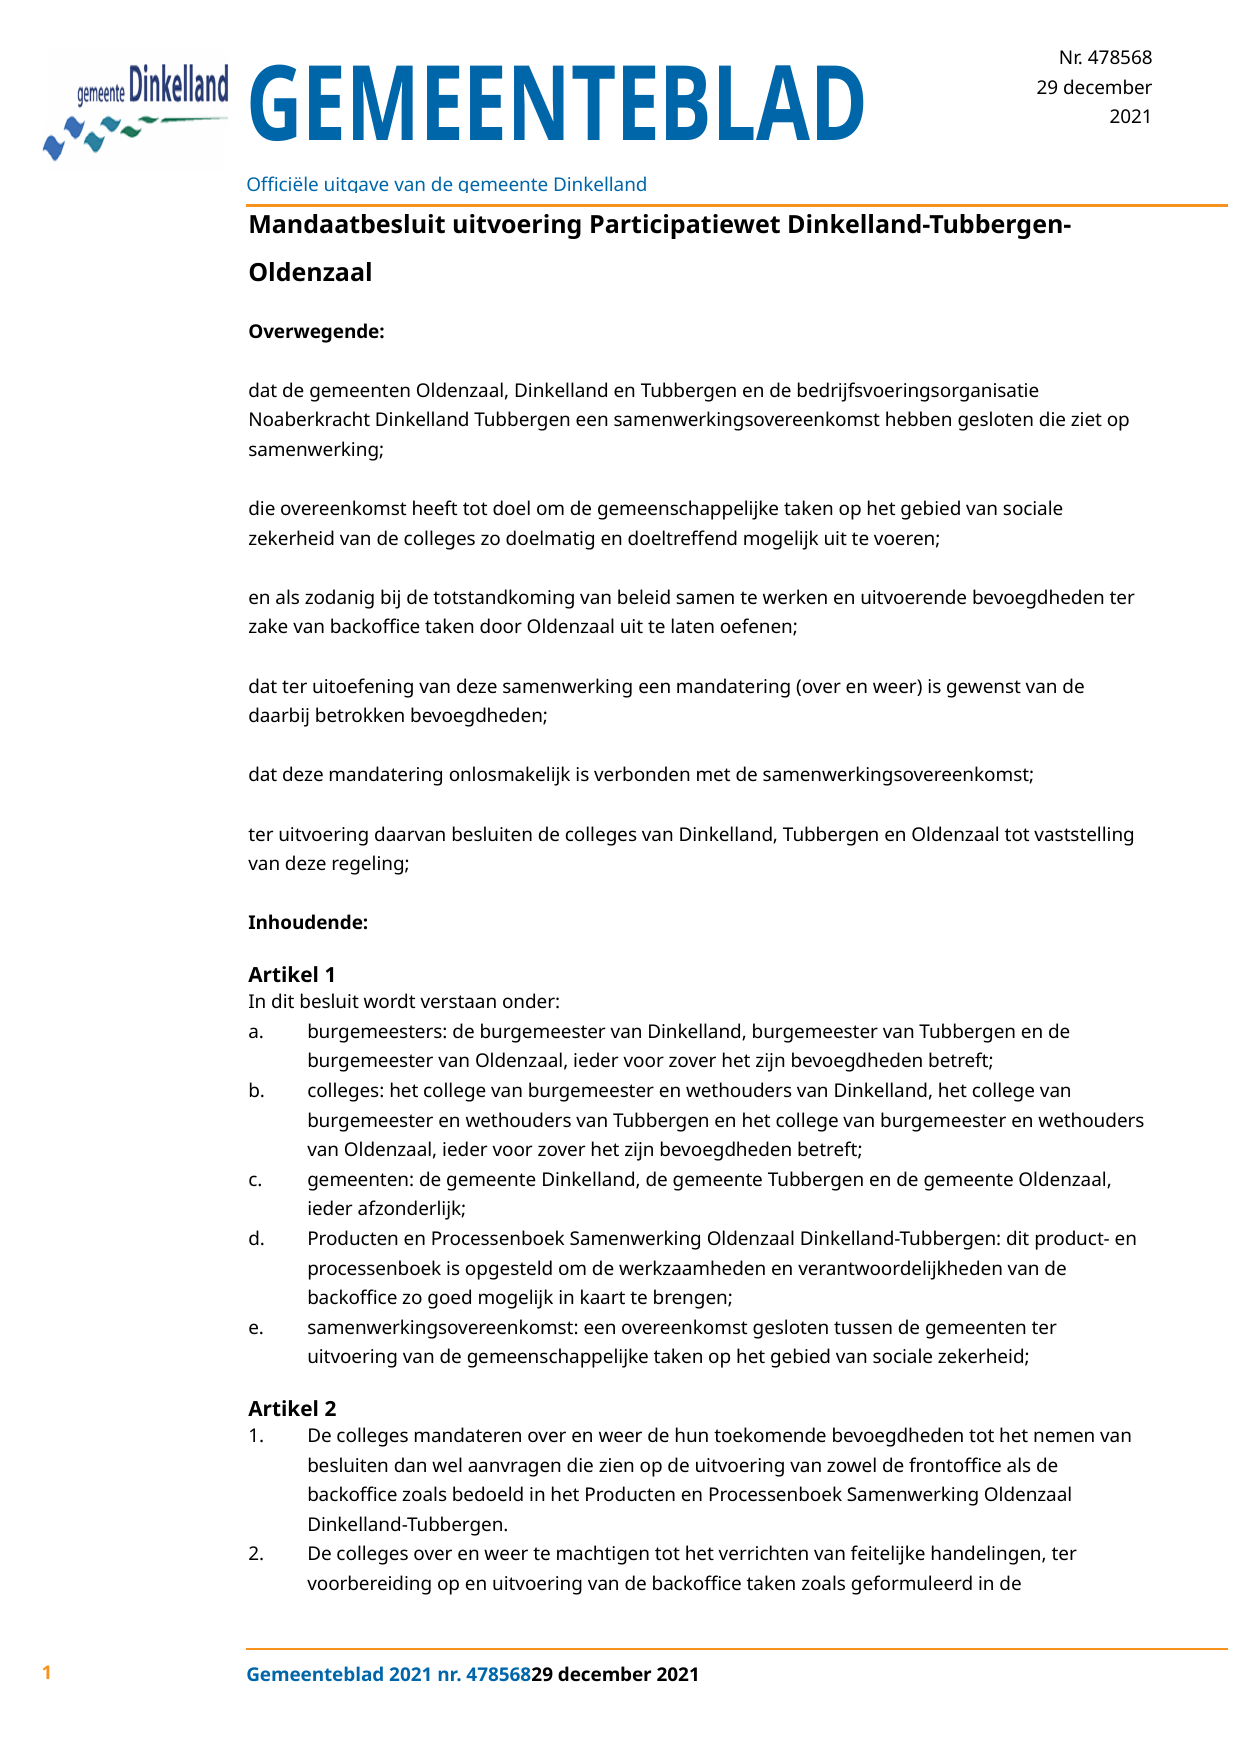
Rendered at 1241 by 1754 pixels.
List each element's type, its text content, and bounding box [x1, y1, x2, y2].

text dat de gemeenten Oldenzaal, Dinkelland en Tubbergen en de bedrijfsvoeringsorganisatie Noaberkracht Dinkelland Tubbergen een samenwerkingsovereenkomst hebben gesloten die ziet op samenwerking; [248, 377, 1152, 462]
list samenwerkingsovereenkomst: een overeenkomst gesloten tussen de gemeenten ter uitvoering van de gemeenschappelijke taken op het gebied van sociale zekerheid; [248, 1314, 1152, 1369]
text Artikel 1 [248, 960, 1152, 988]
text Overwegende: [248, 318, 1152, 344]
list De colleges mandateren over en weer de hun toekomende bevoegdheden tot het nemen van besluiten dan wel aanvragen die zien op de uitvoering van zowel de frontoffice als de backoffice zoals bedoeld in het Producten en Processenboek Samenwerking Oldenzaal Dinkelland-Tubbergen. [248, 1422, 1152, 1537]
list colleges: het college van burgemeester en wethouders van Dinkelland, het college van burgemeester en wethouders van Tubbergen en het college van burgemeester en wethouders van Oldenzaal, ieder voor zover het zijn bevoegdheden betreft; [248, 1077, 1152, 1162]
list De colleges over en weer te machtigen tot het verrichten van feitelijke handelingen, ter voorbereiding op en uitvoering van de backoffice taken zoals geformuleerd in de [248, 1541, 1152, 1596]
text en als zodanig bij de totstandkoming van beleid samen te werken en uitvoerende bevoegdheden ter zake van backoffice taken door Oldenzaal uit te laten oefenen; [248, 584, 1152, 639]
text dat ter uitoefening van deze samenwerking een mandatering (over en weer) is gewenst van de daarbij betrokken bevoegdheden; [248, 673, 1152, 728]
text Inhoudende: [248, 909, 1152, 935]
text ter uitvoering daarvan besluiten de colleges van Dinkelland, Tubbergen en Oldenzaal tot vaststelling van deze regeling; [248, 821, 1152, 876]
list Producten en Processenboek Samenwerking Oldenzaal Dinkelland-Tubbergen: dit product- en processenboek is opgesteld om de werkzaamheden en verantwoordelijkheden van de backoffice zo goed mogelijk in kaart te brengen; [248, 1225, 1152, 1310]
text In dit besluit wordt verstaan onder: [248, 988, 1152, 1014]
text Mandaatbesluit uitvoering Participatiewet Dinkelland-Tubbergen-Oldenzaal [248, 207, 1152, 288]
list gemeenten: de gemeente Dinkelland, de gemeente Tubbergen en de gemeente Oldenzaal, ieder afzonderlijk; [248, 1166, 1152, 1221]
text die overeenkomst heeft tot doel om de gemeenschappelijke taken op het gebied van sociale zekerheid van de colleges zo doelmatig en doeltreffend mogelijk uit te voeren; [248, 495, 1152, 551]
text dat deze mandatering onlosmakelijk is verbonden met de samenwerkingsovereenkomst; [248, 762, 1152, 787]
list burgemeesters: de burgemeester van Dinkelland, burgemeester van Tubbergen en de burgemeester van Oldenzaal, ieder voor zover het zijn bevoegdheden betreft; [248, 1018, 1152, 1073]
picture [41, 47, 231, 172]
text Artikel 2 [248, 1394, 1152, 1422]
